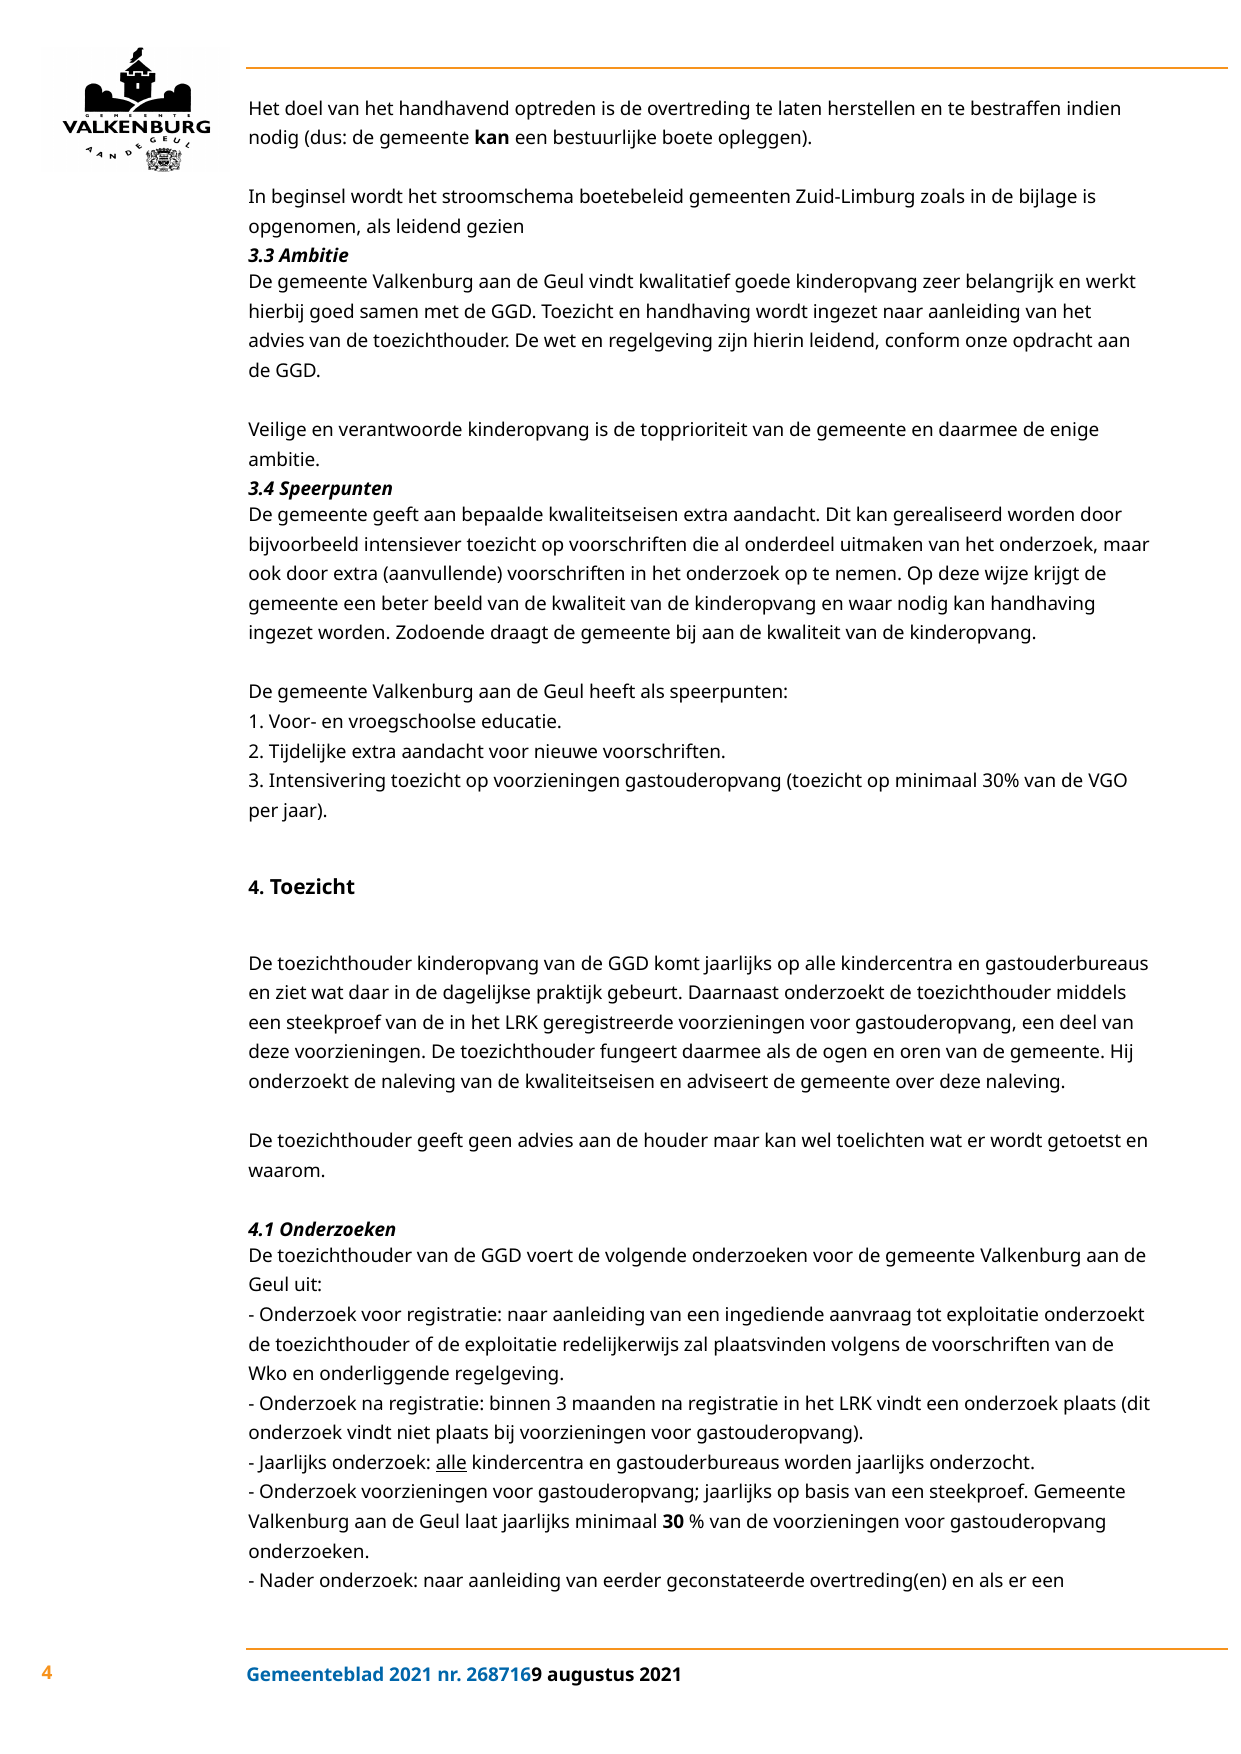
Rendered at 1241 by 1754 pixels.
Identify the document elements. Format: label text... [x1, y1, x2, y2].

text 2. Tijdelijke extra aandacht voor nieuwe voorschriften. [248, 738, 1152, 764]
text De gemeente Valkenburg aan de Geul vindt kwalitatief goede kinderopvang zeer belangrijk en werkt hierbij goed samen met de GGD. Toezicht en handhaving wordt ingezet naar aanleiding van het advies van de toezichthouder. De wet en regelgeving zijn hierin leidend, conform onze opdracht aan de GGD. [248, 268, 1152, 383]
text - Jaarlijks onderzoek: alle kindercentra en gastouderbureaus worden jaarlijks onderzocht. [248, 1449, 1152, 1475]
text - Nader onderzoek: naar aanleiding van eerder geconstateerde overtreding(en) en als er een [248, 1567, 1152, 1593]
text - Onderzoek na registratie: binnen 3 maanden na registratie in het LRK vindt een onderzoek plaats (dit onderzoek vindt niet plaats bij voorzieningen voor gastouderopvang). [248, 1390, 1152, 1445]
text In beginsel wordt het stroomschema boetebeleid gemeenten Zuid-Limburg zoals in de bijlage is opgenomen, als leidend gezien [248, 183, 1152, 239]
text - Onderzoek voor registratie: naar aanleiding van een ingediende aanvraag tot exploitatie onderzoekt de toezichthouder of de exploitatie redelijkerwijs zal plaatsvinden volgens de voorschriften van de Wko en onderliggende regelgeving. [248, 1301, 1152, 1386]
text De toezichthouder van de GGD voert de volgende onderzoeken voor de gemeente Valkenburg aan de Geul uit: [248, 1242, 1152, 1297]
text Het doel van het handhavend optreden is de overtreding te laten herstellen en te bestraffen indien nodig (dus: de gemeente kan een bestuurlijke boete opleggen). [248, 95, 1152, 150]
text Veilige en verantwoorde kinderopvang is de topprioriteit van de gemeente en daarmee de enige ambitie. [248, 416, 1152, 472]
text De gemeente geeft aan bepaalde kwaliteitseisen extra aandacht. Dit kan gerealiseerd worden door bijvoorbeeld intensiever toezicht op voorschriften die al onderdeel uitmaken van het onderzoek, maar ook door extra (aanvullende) voorschriften in het onderzoek op te nemen. Op deze wijze krijgt de gemeente een beter beeld van de kwaliteit van de kinderopvang en waar nodig kan handhaving ingezet worden. Zodoende draagt de gemeente bij aan de kwaliteit van de kinderopvang. [248, 501, 1152, 645]
text De toezichthouder geeft geen advies aan de houder maar kan wel toelichten wat er wordt getoetst en waarom. [248, 1127, 1152, 1183]
text 4. Toezicht [248, 872, 1152, 901]
text 4.1 Onderzoeken [248, 1216, 1152, 1242]
text 3.3 Ambitie [248, 243, 1152, 268]
text - Onderzoek voorzieningen voor gastouderopvang; jaarlijks op basis van een steekproef. Gemeente Valkenburg aan de Geul laat jaarlijks minimaal 30 % van de voorzieningen voor gastouderopvang onderzoeken. [248, 1479, 1152, 1563]
text 1. Voor- en vroegschoolse educatie. [248, 708, 1152, 734]
picture [41, 47, 231, 172]
text 3.4 Speerpunten [248, 476, 1152, 501]
text 3. Intensivering toezicht op voorzieningen gastouderopvang (toezicht op minimaal 30% van de VGO per jaar). [248, 767, 1152, 823]
text De toezichthouder kinderopvang van de GGD komt jaarlijks op alle kindercentra en gastouderbureaus en ziet wat daar in de dagelijkse praktijk gebeurt. Daarnaast onderzoekt de toezichthouder middels een steekproef van de in het LRK geregistreerde voorzieningen voor gastouderopvang, een deel van deze voorzieningen. De toezichthouder fungeert daarmee als de ogen en oren van de gemeente. Hij onderzoekt de naleving van de kwaliteitseisen en adviseert de gemeente over deze naleving. [248, 950, 1152, 1094]
text De gemeente Valkenburg aan de Geul heeft als speerpunten: [248, 679, 1152, 704]
